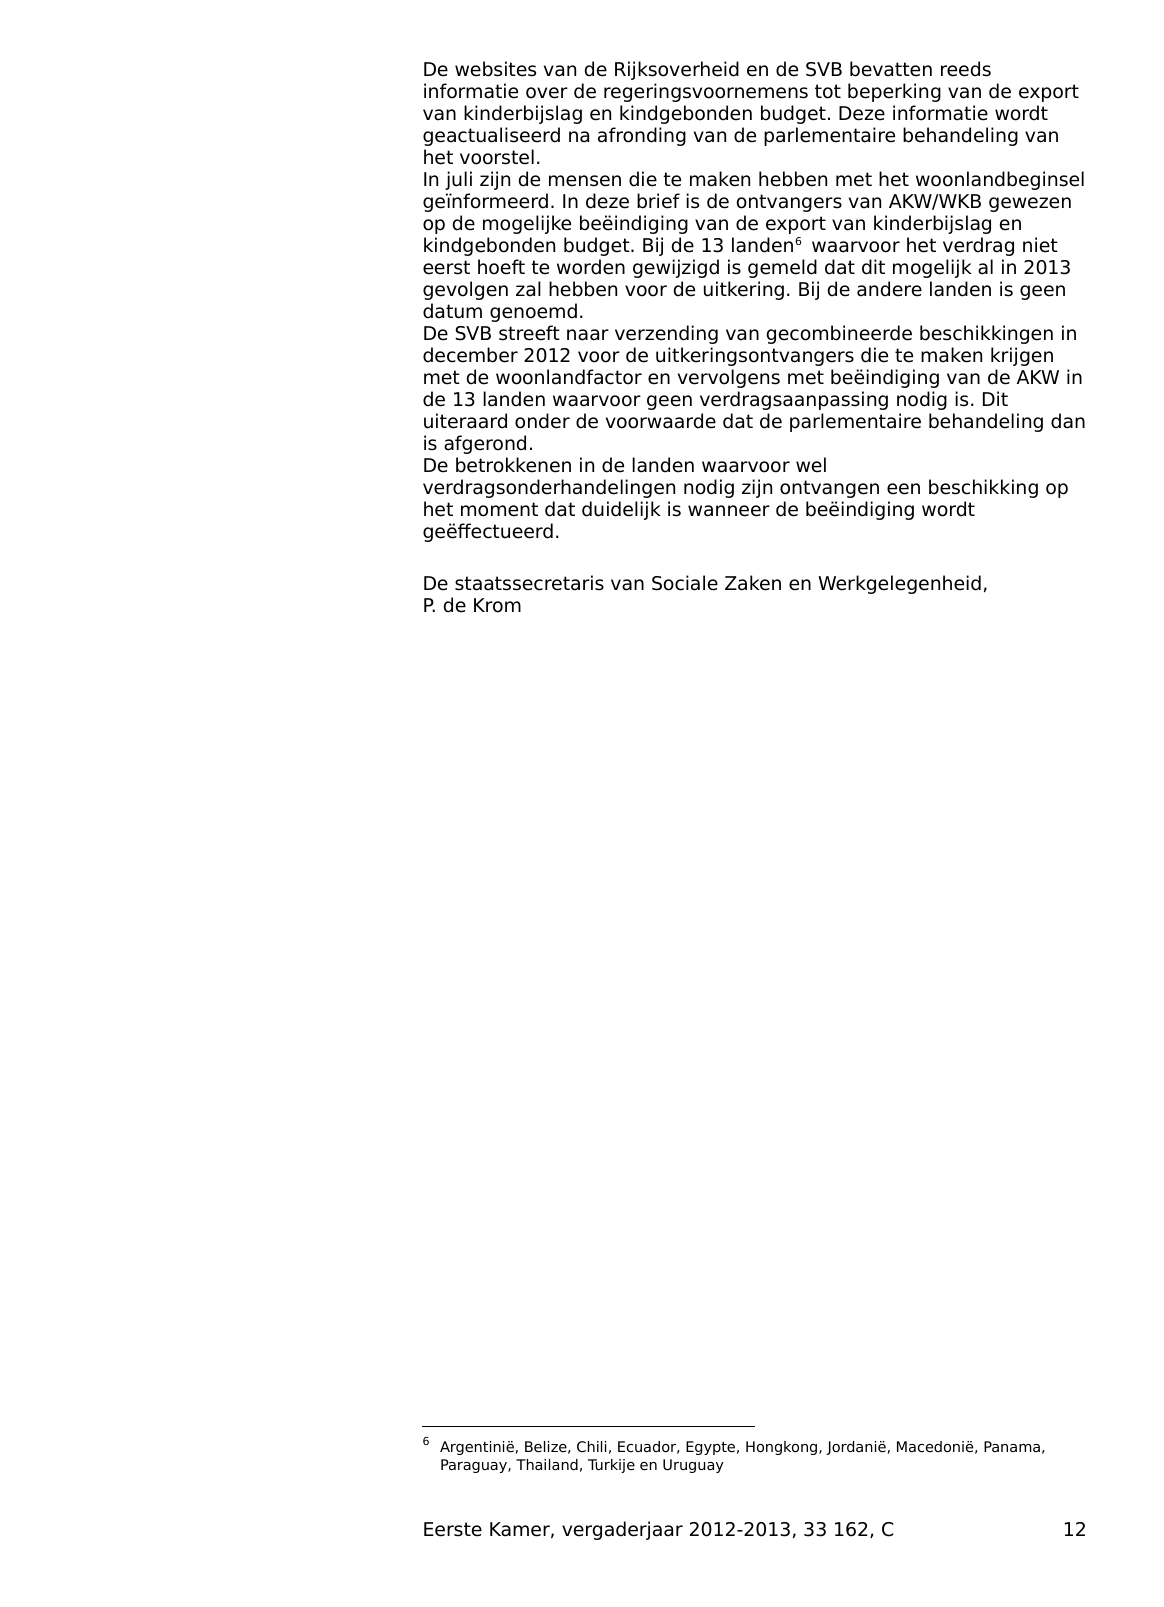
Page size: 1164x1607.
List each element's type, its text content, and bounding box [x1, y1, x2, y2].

text In juli zijn de mensen die te maken hebben met het woonlandbeginsel geïnformeerd. In deze brief is de ontvangers van AKW/WKB gewezen op de mogelijke beëindiging van de export van kinderbijslag en kindgebonden budget. Bij de 13 landen waarvoor het verdrag niet eerst hoeft te worden gewijzigd is gemeld dat dit mogelijk al in 2013 gevolgen zal hebben voor de uitkering. Bij de andere landen is geen datum genoemd. [422, 169, 1087, 323]
text De staatssecretaris van Sociale Zaken en Werkgelegenheid, P. de Krom [422, 573, 1087, 617]
text Argentinië, Belize, Chili, Ecuador, Egypte, Hongkong, Jordanië, Macedonië, Panama, Paraguay, Thailand, Turkije en Uruguay [422, 1435, 1087, 1474]
text De betrokkenen in de landen waarvoor wel verdragsonderhandelingen nodig zijn ontvangen een beschikking op het moment dat duidelijk is wanneer de beëindiging wordt geëffectueerd. [422, 455, 1087, 543]
text De websites van de Rijksoverheid en de SVB bevatten reeds informatie over de regeringsvoornemens tot beperking van de export van kinderbijslag en kindgebonden budget. Deze informatie wordt geactualiseerd na afronding van de parlementaire behandeling van het voorstel. [422, 59, 1087, 169]
text De SVB streeft naar verzending van gecombineerde beschikkingen in december 2012 voor de uitkeringsontvangers die te maken krijgen met de woonlandfactor en vervolgens met beëindiging van de AKW in de 13 landen waarvoor geen verdragsaanpassing nodig is. Dit uiteraard onder de voorwaarde dat de parlementaire behandeling dan is afgerond. [422, 323, 1087, 455]
